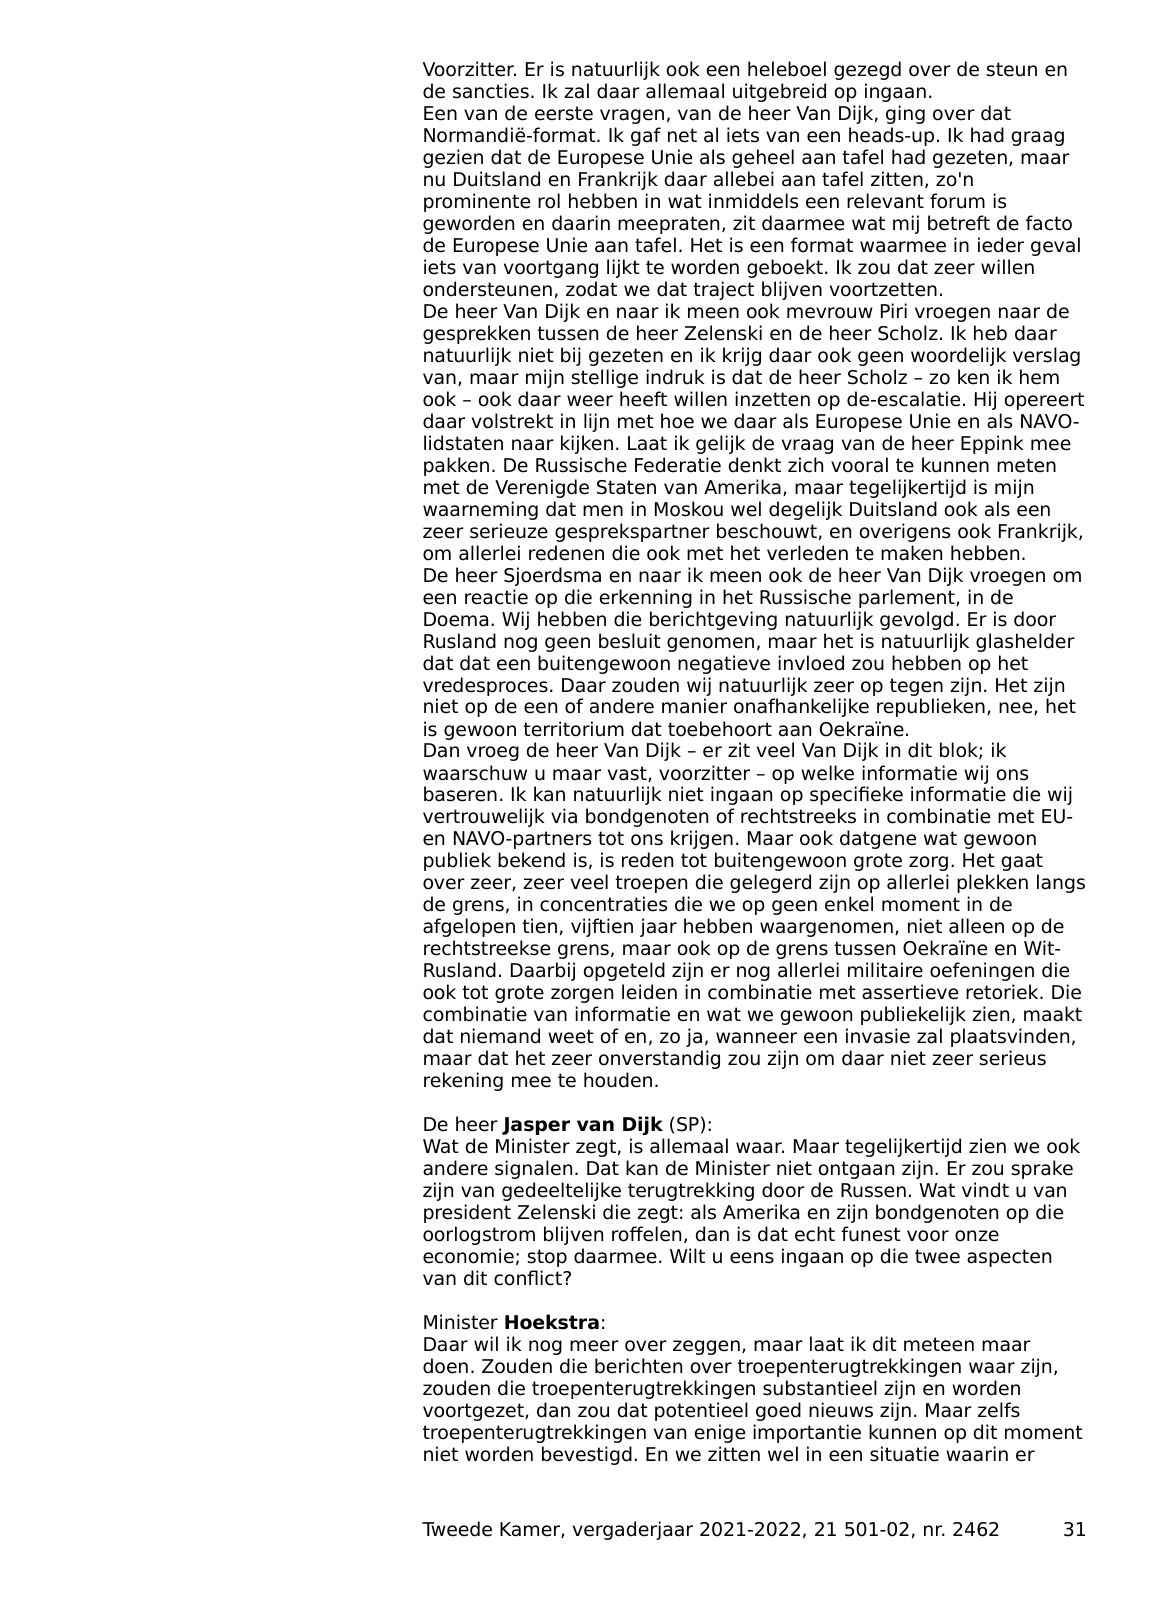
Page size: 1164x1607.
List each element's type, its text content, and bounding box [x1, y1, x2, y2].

text De heer Van Dijk en naar ik meen ook mevrouw Piri vroegen naar de gesprekken tussen de heer Zelenski en de heer Scholz. Ik heb daar natuurlijk niet bij gezeten en ik krijg daar ook geen woordelijk verslag van, maar mijn stellige indruk is dat de heer Scholz – zo ken ik hem ook – ook daar weer heeft willen inzetten op de-escalatie. Hij opereert daar volstrekt in lijn met hoe we daar als Europese Unie en als NAVO-lidstaten naar kijken. Laat ik gelijk de vraag van de heer Eppink mee pakken. De Russische Federatie denkt zich vooral te kunnen meten met de Verenigde Staten van Amerika, maar tegelijkertijd is mijn waarneming dat men in Moskou wel degelijk Duitsland ook als een zeer serieuze gesprekspartner beschouwt, en overigens ook Frankrijk, om allerlei redenen die ook met het verleden te maken hebben. [422, 301, 1087, 564]
text De heer Sjoerdsma en naar ik meen ook de heer Van Dijk vroegen om een reactie op die erkenning in het Russische parlement, in de Doema. Wij hebben die berichtgeving natuurlijk gevolgd. Er is door Rusland nog geen besluit genomen, maar het is natuurlijk glashelder dat dat een buitengewoon negatieve invloed zou hebben op het vredesproces. Daar zouden wij natuurlijk zeer op tegen zijn. Het zijn niet op de een of andere manier onafhankelijke republieken, nee, het is gewoon territorium dat toebehoort aan Oekraïne. [422, 564, 1087, 740]
text De heer Jasper van Dijk (SP): [422, 1114, 1087, 1136]
text Een van de eerste vragen, van de heer Van Dijk, ging over dat Normandië-format. Ik gaf net al iets van een heads-up. Ik had graag gezien dat de Europese Unie als geheel aan tafel had gezeten, maar nu Duitsland en Frankrijk daar allebei aan tafel zitten, zo'n prominente rol hebben in wat inmiddels een relevant forum is geworden en daarin meepraten, zit daarmee wat mij betreft de facto de Europese Unie aan tafel. Het is een format waarmee in ieder geval iets van voortgang lijkt te worden geboekt. Ik zou dat zeer willen ondersteunen, zodat we dat traject blijven voortzetten. [422, 103, 1087, 301]
text Minister Hoekstra: [422, 1312, 1087, 1334]
text Daar wil ik nog meer over zeggen, maar laat ik dit meteen maar doen. Zouden die berichten over troepenterugtrekkingen waar zijn, zouden die troepenterugtrekkingen substantieel zijn en worden voortgezet, dan zou dat potentieel goed nieuws zijn. Maar zelfs troepenterugtrekkingen van enige importantie kunnen op dit moment niet worden bevestigd. En we zitten wel in een situatie waarin er [422, 1334, 1087, 1466]
text Wat de Minister zegt, is allemaal waar. Maar tegelijkertijd zien we ook andere signalen. Dat kan de Minister niet ontgaan zijn. Er zou sprake zijn van gedeeltelijke terugtrekking door de Russen. Wat vindt u van president Zelenski die zegt: als Amerika en zijn bondgenoten op die oorlogstrom blijven roffelen, dan is dat echt funest voor onze economie; stop daarmee. Wilt u eens ingaan op die twee aspecten van dit conflict? [422, 1136, 1087, 1290]
text Dan vroeg de heer Van Dijk – er zit veel Van Dijk in dit blok; ik waarschuw u maar vast, voorzitter – op welke informatie wij ons baseren. Ik kan natuurlijk niet ingaan op specifieke informatie die wij vertrouwelijk via bondgenoten of rechtstreeks in combinatie met EU- en NAVO-partners tot ons krijgen. Maar ook datgene wat gewoon publiek bekend is, is reden tot buitengewoon grote zorg. Het gaat over zeer, zeer veel troepen die gelegerd zijn op allerlei plekken langs de grens, in concentraties die we op geen enkel moment in de afgelopen tien, vijftien jaar hebben waargenomen, niet alleen op de rechtstreekse grens, maar ook op de grens tussen Oekraïne en Wit-Rusland. Daarbij opgeteld zijn er nog allerlei militaire oefeningen die ook tot grote zorgen leiden in combinatie met assertieve retoriek. Die combinatie van informatie en wat we gewoon publiekelijk zien, maakt dat niemand weet of en, zo ja, wanneer een invasie zal plaatsvinden, maar dat het zeer onverstandig zou zijn om daar niet zeer serieus rekening mee te houden. [422, 740, 1087, 1092]
text Voorzitter. Er is natuurlijk ook een heleboel gezegd over de steun en de sancties. Ik zal daar allemaal uitgebreid op ingaan. [422, 59, 1087, 103]
